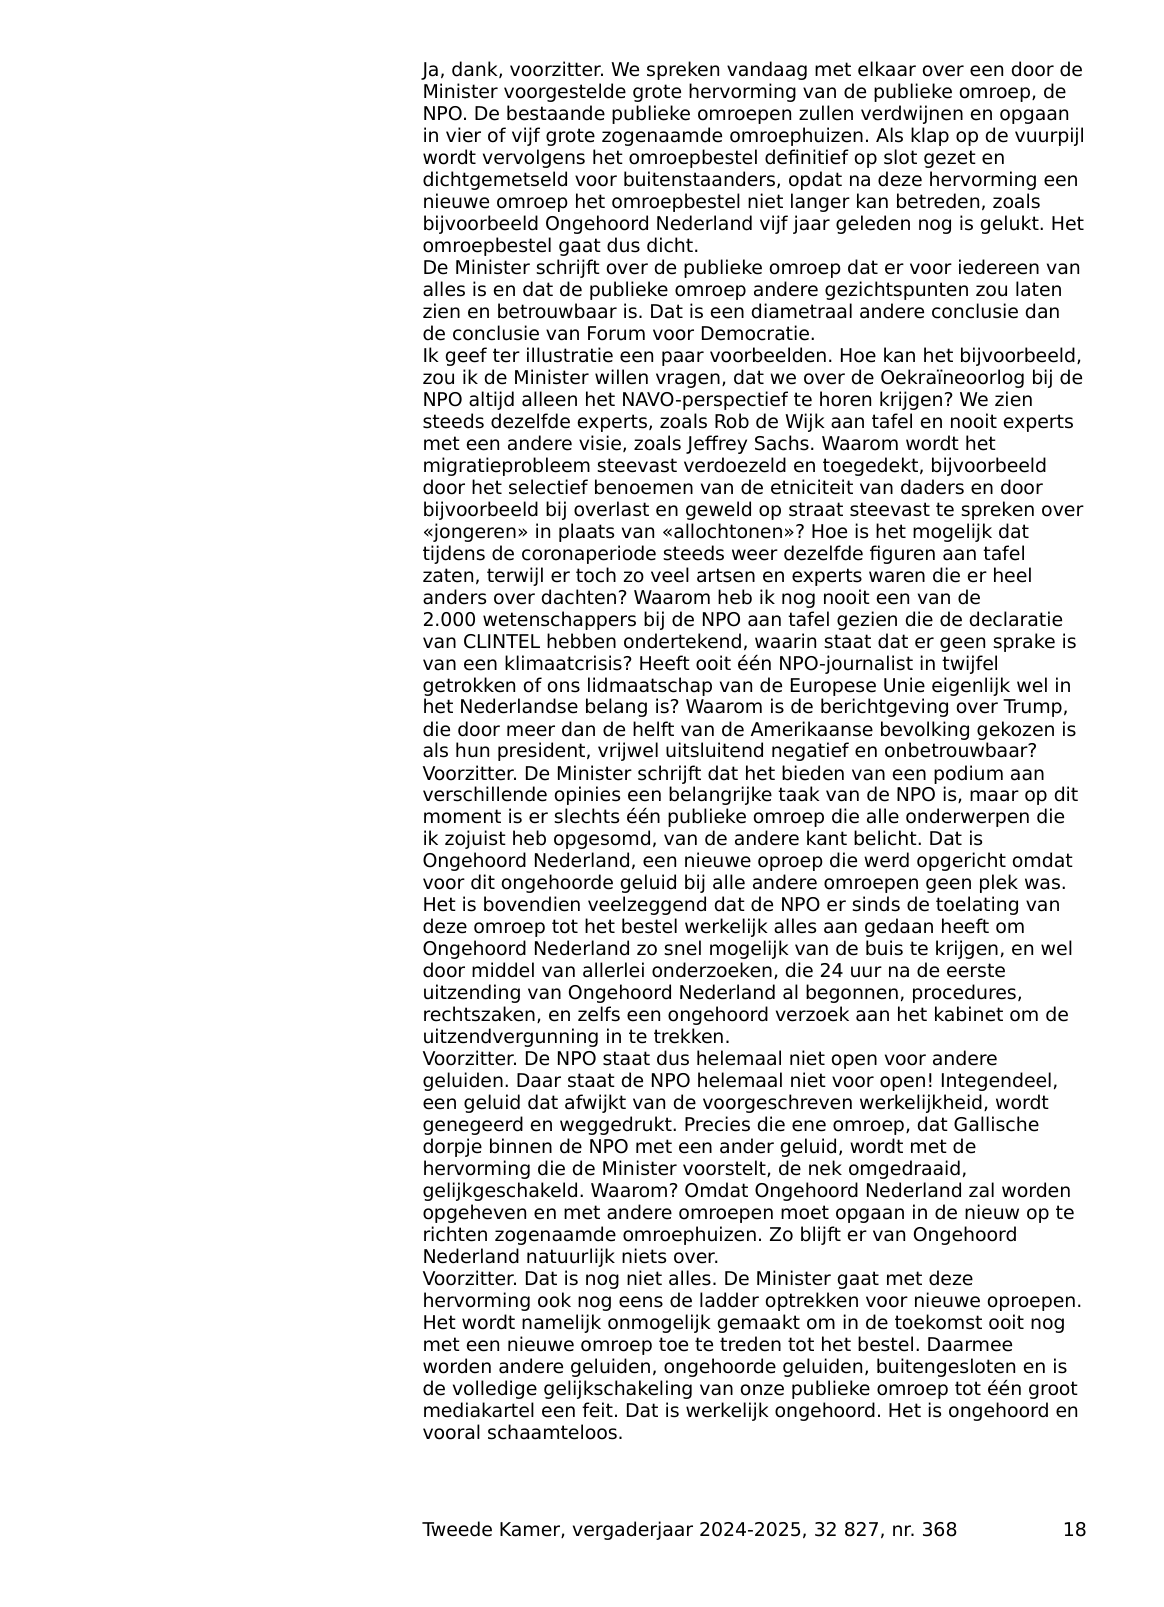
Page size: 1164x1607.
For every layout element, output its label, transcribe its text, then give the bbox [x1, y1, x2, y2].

text De Minister schrijft over de publieke omroep dat er voor iedereen van alles is en dat de publieke omroep andere gezichtspunten zou laten zien en betrouwbaar is. Dat is een diametraal andere conclusie dan de conclusie van Forum voor Democratie. [422, 257, 1087, 345]
text Ik geef ter illustratie een paar voorbeelden. Hoe kan het bijvoorbeeld, zou ik de Minister willen vragen, dat we over de Oekraïneoorlog bij de NPO altijd alleen het NAVO-perspectief te horen krijgen? We zien steeds dezelfde experts, zoals Rob de Wijk aan tafel en nooit experts met een andere visie, zoals Jeffrey Sachs. Waarom wordt het migratieprobleem steevast verdoezeld en toegedekt, bijvoorbeeld door het selectief benoemen van de etniciteit van daders en door bijvoorbeeld bij overlast en geweld op straat steevast te spreken over «jongeren» in plaats van «allochtonen»? Hoe is het mogelijk dat tijdens de coronaperiode steeds weer dezelfde figuren aan tafel zaten, terwijl er toch zo veel artsen en experts waren die er heel anders over dachten? Waarom heb ik nog nooit een van de 2.000 wetenschappers bij de NPO aan tafel gezien die de declaratie van CLINTEL hebben ondertekend, waarin staat dat er geen sprake is van een klimaatcrisis? Heeft ooit één NPO-journalist in twijfel getrokken of ons lidmaatschap van de Europese Unie eigenlijk wel in het Nederlandse belang is? Waarom is de berichtgeving over Trump, die door meer dan de helft van de Amerikaanse bevolking gekozen is als hun president, vrijwel uitsluitend negatief en onbetrouwbaar? [422, 345, 1087, 762]
text Voorzitter. De NPO staat dus helemaal niet open voor andere geluiden. Daar staat de NPO helemaal niet voor open! Integendeel, een geluid dat afwijkt van de voorgeschreven werkelijkheid, wordt genegeerd en weggedrukt. Precies die ene omroep, dat Gallische dorpje binnen de NPO met een ander geluid, wordt met de hervorming die de Minister voorstelt, de nek omgedraaid, gelijkgeschakeld. Waarom? Omdat Ongehoord Nederland zal worden opgeheven en met andere omroepen moet opgaan in de nieuw op te richten zogenaamde omroephuizen. Zo blijft er van Ongehoord Nederland natuurlijk niets over. [422, 1048, 1087, 1268]
text Voorzitter. De Minister schrijft dat het bieden van een podium aan verschillende opinies een belangrijke taak van de NPO is, maar op dit moment is er slechts één publieke omroep die alle onderwerpen die ik zojuist heb opgesomd, van de andere kant belicht. Dat is Ongehoord Nederland, een nieuwe oproep die werd opgericht omdat voor dit ongehoorde geluid bij alle andere omroepen geen plek was. Het is bovendien veelzeggend dat de NPO er sinds de toelating van deze omroep tot het bestel werkelijk alles aan gedaan heeft om Ongehoord Nederland zo snel mogelijk van de buis te krijgen, en wel door middel van allerlei onderzoeken, die 24 uur na de eerste uitzending van Ongehoord Nederland al begonnen, procedures, rechtszaken, en zelfs een ongehoord verzoek aan het kabinet om de uitzendvergunning in te trekken. [422, 762, 1087, 1048]
text Voorzitter. Dat is nog niet alles. De Minister gaat met deze hervorming ook nog eens de ladder optrekken voor nieuwe oproepen. Het wordt namelijk onmogelijk gemaakt om in de toekomst ooit nog met een nieuwe omroep toe te treden tot het bestel. Daarmee worden andere geluiden, ongehoorde geluiden, buitengesloten en is de volledige gelijkschakeling van onze publieke omroep tot één groot mediakartel een feit. Dat is werkelijk ongehoord. Het is ongehoord en vooral schaamteloos. [422, 1268, 1087, 1444]
text Ja, dank, voorzitter. We spreken vandaag met elkaar over een door de Minister voorgestelde grote hervorming van de publieke omroep, de NPO. De bestaande publieke omroepen zullen verdwijnen en opgaan in vier of vijf grote zogenaamde omroephuizen. Als klap op de vuurpijl wordt vervolgens het omroepbestel definitief op slot gezet en dichtgemetseld voor buitenstaanders, opdat na deze hervorming een nieuwe omroep het omroepbestel niet langer kan betreden, zoals bijvoorbeeld Ongehoord Nederland vijf jaar geleden nog is gelukt. Het omroepbestel gaat dus dicht. [422, 59, 1087, 257]
